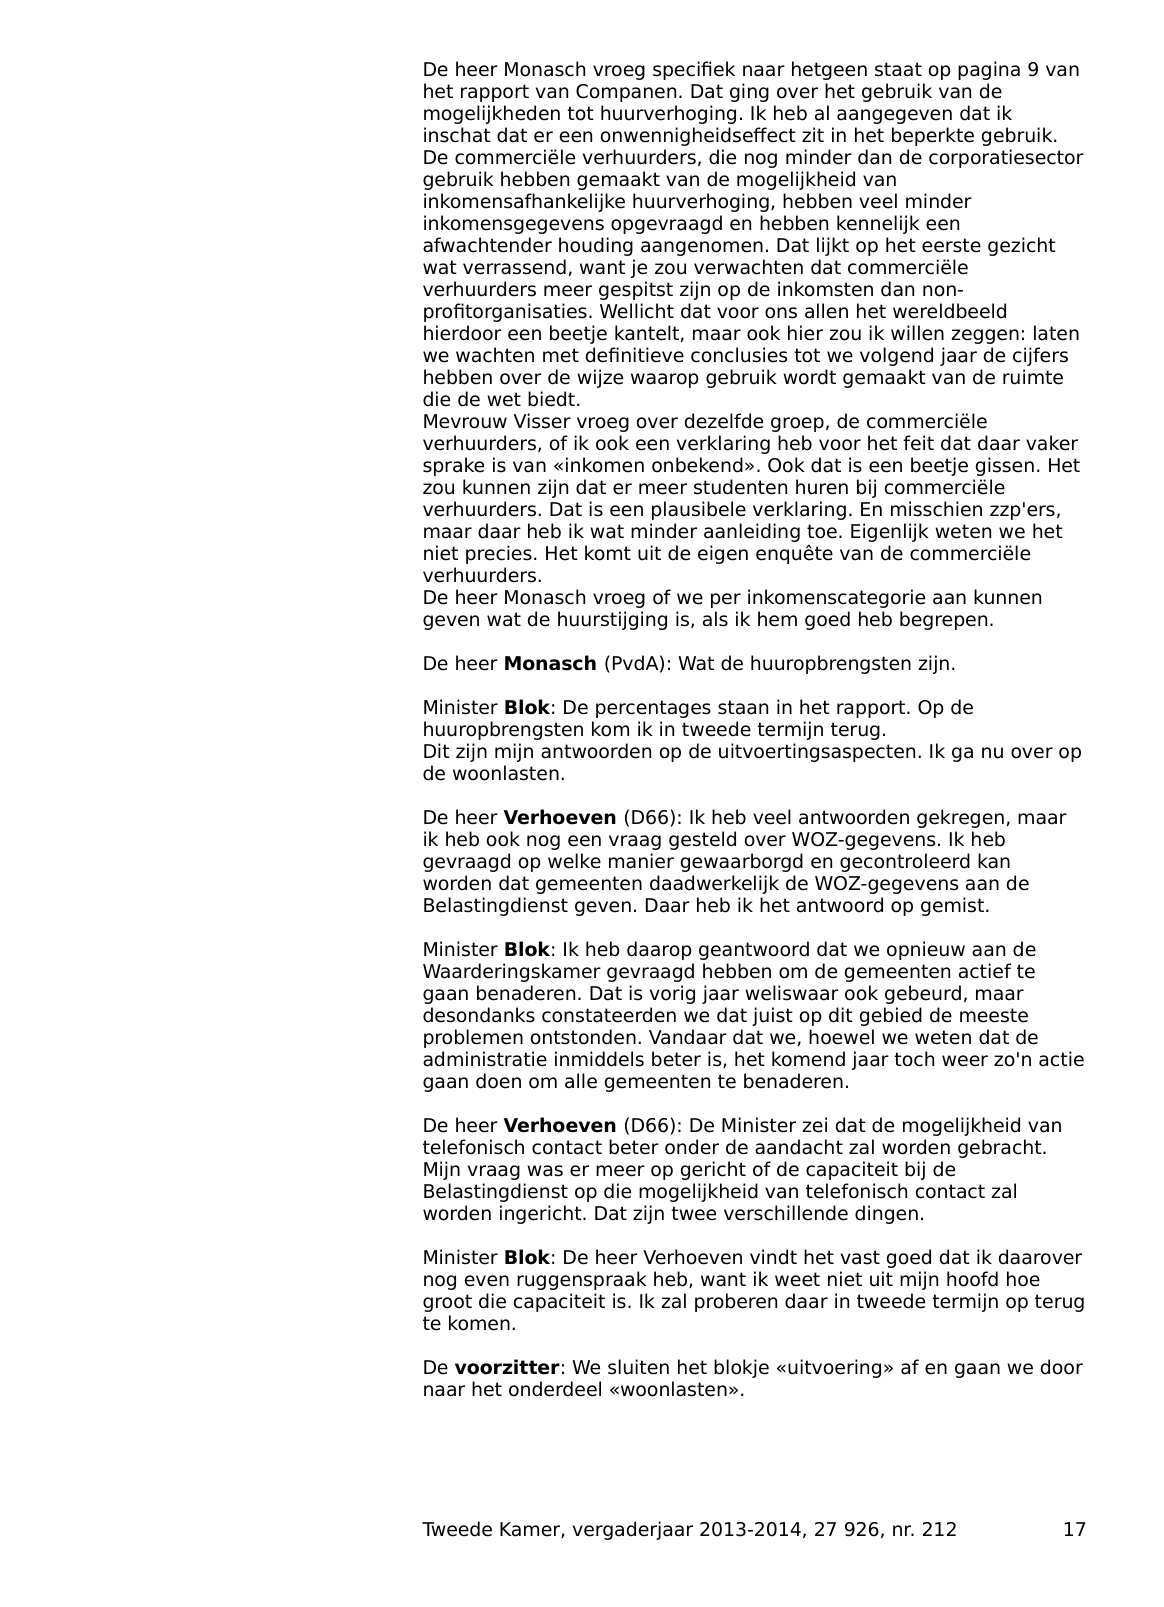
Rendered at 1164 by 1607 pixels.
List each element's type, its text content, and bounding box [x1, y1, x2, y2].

text Minister Blok: De percentages staan in het rapport. Op de huuropbrengsten kom ik in tweede termijn terug. [422, 697, 1087, 741]
text De heer Verhoeven (D66): Ik heb veel antwoorden gekregen, maar ik heb ook nog een vraag gesteld over WOZ-gegevens. Ik heb gevraagd op welke manier gewaarborgd en gecontroleerd kan worden dat gemeenten daadwerkelijk de WOZ-gegevens aan de Belastingdienst geven. Daar heb ik het antwoord op gemist. [422, 807, 1087, 917]
text Dit zijn mijn antwoorden op de uitvoertingsaspecten. Ik ga nu over op de woonlasten. [422, 741, 1087, 785]
text De heer Monasch vroeg of we per inkomenscategorie aan kunnen geven wat de huurstijging is, als ik hem goed heb begrepen. [422, 587, 1087, 631]
text De voorzitter: We sluiten het blokje «uitvoering» af en gaan we door naar het onderdeel «woonlasten». [422, 1357, 1087, 1401]
text Minister Blok: Ik heb daarop geantwoord dat we opnieuw aan de Waarderingskamer gevraagd hebben om de gemeenten actief te gaan benaderen. Dat is vorig jaar weliswaar ook gebeurd, maar desondanks constateerden we dat juist op dit gebied de meeste problemen ontstonden. Vandaar dat we, hoewel we weten dat de administratie inmiddels beter is, het komend jaar toch weer zo'n actie gaan doen om alle gemeenten te benaderen. [422, 939, 1087, 1093]
text Mevrouw Visser vroeg over dezelfde groep, de commerciële verhuurders, of ik ook een verklaring heb voor het feit dat daar vaker sprake is van «inkomen onbekend». Ook dat is een beetje gissen. Het zou kunnen zijn dat er meer studenten huren bij commerciële verhuurders. Dat is een plausibele verklaring. En misschien zzp'ers, maar daar heb ik wat minder aanleiding toe. Eigenlijk weten we het niet precies. Het komt uit de eigen enquête van de commerciële verhuurders. [422, 411, 1087, 587]
text Minister Blok: De heer Verhoeven vindt het vast goed dat ik daarover nog even ruggenspraak heb, want ik weet niet uit mijn hoofd hoe groot die capaciteit is. Ik zal proberen daar in tweede termijn op terug te komen. [422, 1247, 1087, 1335]
text De heer Monasch vroeg specifiek naar hetgeen staat op pagina 9 van het rapport van Companen. Dat ging over het gebruik van de mogelijkheden tot huurverhoging. Ik heb al aangegeven dat ik inschat dat er een onwennigheidseffect zit in het beperkte gebruik. De commerciële verhuurders, die nog minder dan de corporatiesector gebruik hebben gemaakt van de mogelijkheid van inkomensafhankelijke huurverhoging, hebben veel minder inkomensgegevens opgevraagd en hebben kennelijk een afwachtender houding aangenomen. Dat lijkt op het eerste gezicht wat verrassend, want je zou verwachten dat commerciële verhuurders meer gespitst zijn op de inkomsten dan non-profitorganisaties. Wellicht dat voor ons allen het wereldbeeld hierdoor een beetje kantelt, maar ook hier zou ik willen zeggen: laten we wachten met definitieve conclusies tot we volgend jaar de cijfers hebben over de wijze waarop gebruik wordt gemaakt van de ruimte die de wet biedt. [422, 59, 1087, 411]
text De heer Monasch (PvdA): Wat de huuropbrengsten zijn. [422, 653, 1087, 675]
text De heer Verhoeven (D66): De Minister zei dat de mogelijkheid van telefonisch contact beter onder de aandacht zal worden gebracht. Mijn vraag was er meer op gericht of de capaciteit bij de Belastingdienst op die mogelijkheid van telefonisch contact zal worden ingericht. Dat zijn twee verschillende dingen. [422, 1115, 1087, 1225]
